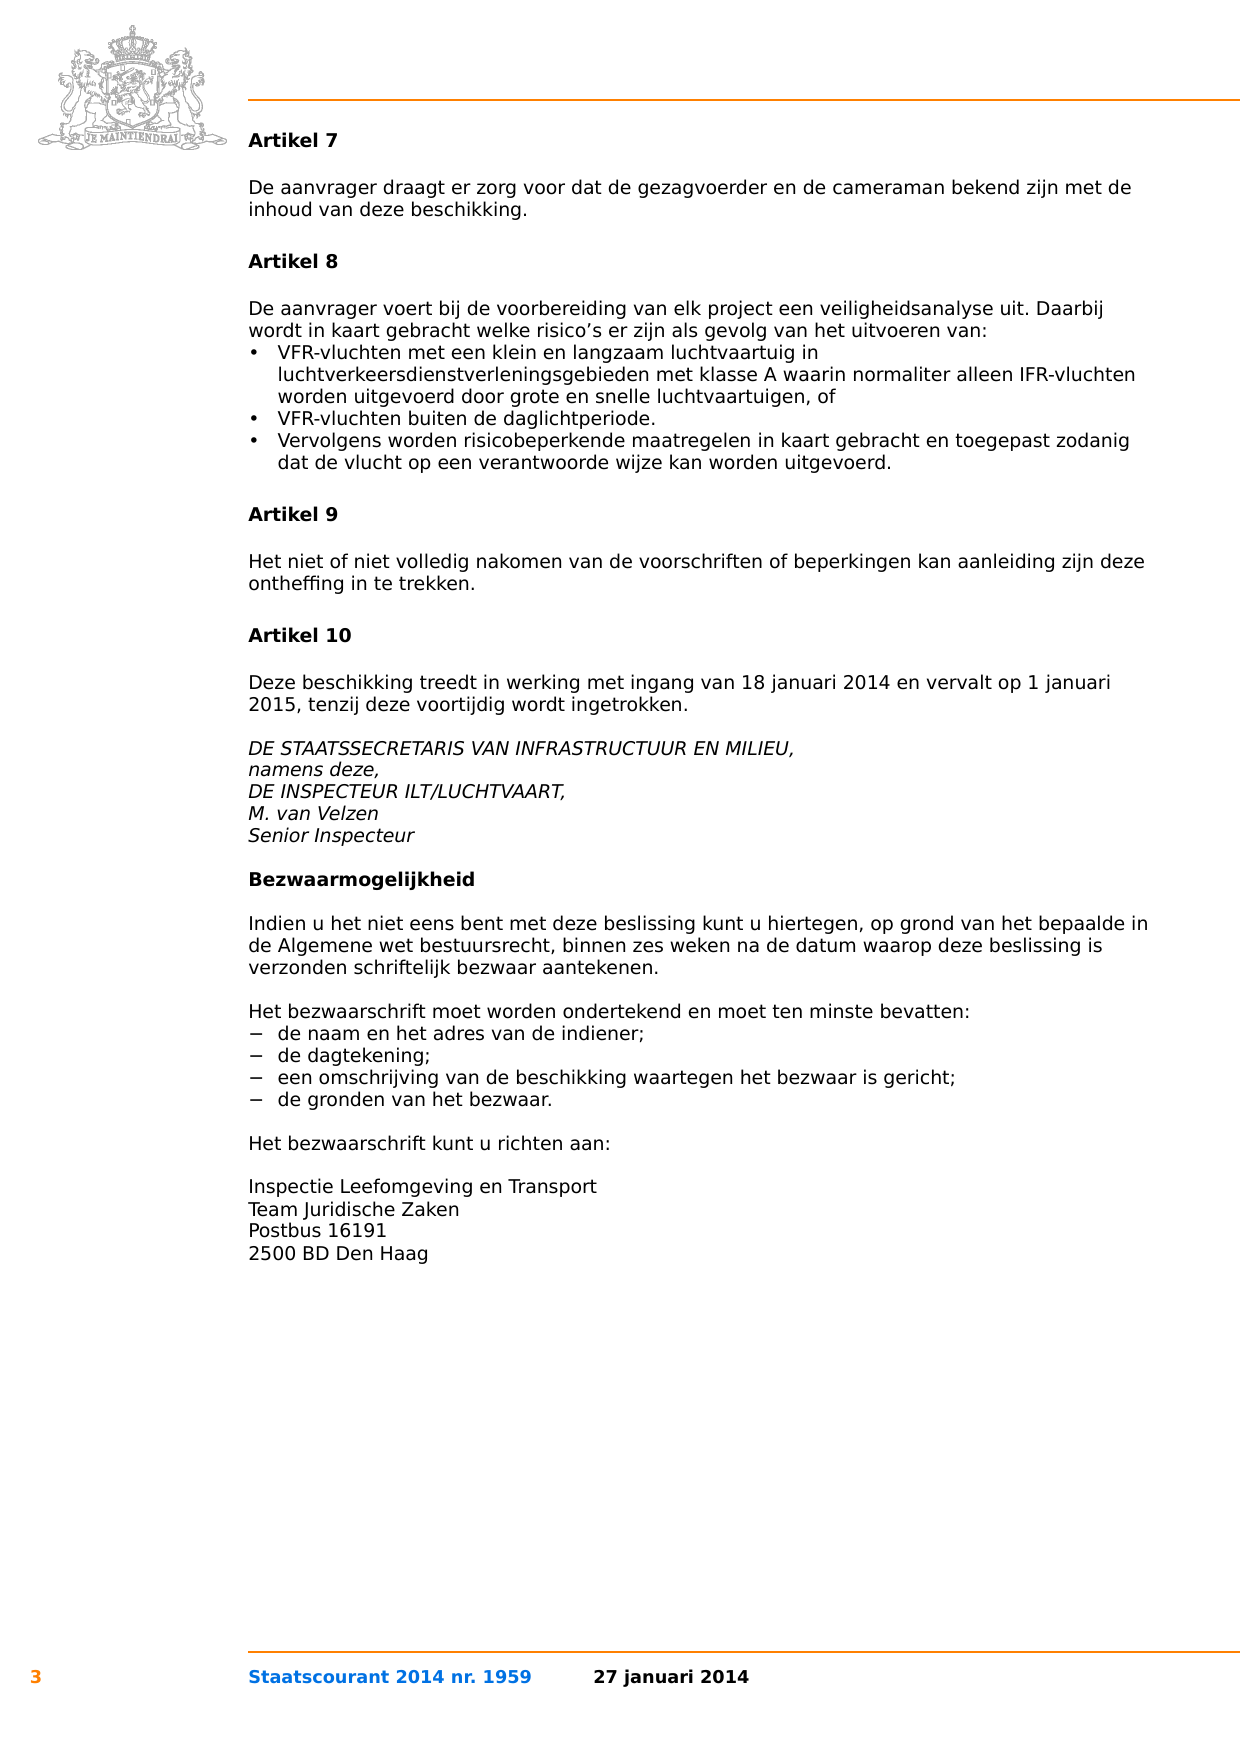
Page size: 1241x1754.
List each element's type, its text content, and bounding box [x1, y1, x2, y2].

text Het bezwaarschrift kunt u richten aan: [248, 1133, 1163, 1154]
text Het niet of niet volledig nakomen van de voorschriften of beperkingen kan aanleiding zijn deze ontheffing in te trekken. [248, 551, 1163, 594]
text − de naam en het adres van de indiener; [248, 1023, 1163, 1045]
picture [38, 25, 227, 150]
text • VFR-vluchten buiten de daglichtperiode. [248, 408, 1163, 430]
text Deze beschikking treedt in werking met ingang van 18 januari 2014 en vervalt op 1 januari 2015, tenzij deze voortijdig wordt ingetrokken. [248, 672, 1163, 716]
subtitle Artikel 10 [248, 624, 1163, 647]
text DE STAATSSECRETARIS VAN INFRASTRUCTUUR EN MILIEU, namens deze, DE INSPECTEUR ILT/LUCHTVAART, M. van Velzen Senior Inspecteur [248, 737, 1163, 847]
text • VFR-vluchten met een klein en langzaam luchtvaartuig in luchtverkeersdienstverleningsgebieden met klasse A waarin normaliter alleen IFR-vluchten worden uitgevoerd door grote en snelle luchtvaartuigen, of [248, 342, 1163, 408]
text Team Juridische Zaken [248, 1198, 1163, 1220]
text De aanvrager voert bij de voorbereiding van elk project een veiligheidsanalyse uit. Daarbij wordt in kaart gebracht welke risico’s er zijn als gevolg van het uitvoeren van: [248, 298, 1163, 342]
text − de gronden van het bezwaar. [248, 1089, 1163, 1111]
text 2500 BD Den Haag [248, 1242, 1163, 1264]
text − een omschrijving van de beschikking waartegen het bezwaar is gericht; [248, 1067, 1163, 1089]
subtitle Artikel 7 [248, 130, 1163, 152]
subtitle Artikel 9 [248, 504, 1163, 526]
text − de dagtekening; [248, 1045, 1163, 1067]
text • Vervolgens worden risicobeperkende maatregelen in kaart gebracht en toegepast zodanig dat de vlucht op een verantwoorde wijze kan worden uitgevoerd. [248, 430, 1163, 474]
text Inspectie Leefomgeving en Transport [248, 1176, 1163, 1198]
text Bezwaarmogelijkheid [248, 869, 1163, 891]
text Postbus 16191 [248, 1220, 1163, 1242]
text Indien u het niet eens bent met deze beslissing kunt u hiertegen, op grond van het bepaalde in de Algemene wet bestuursrecht, binnen zes weken na de datum waarop deze beslissing is verzonden schriftelijk bezwaar aantekenen. [248, 913, 1163, 979]
text Het bezwaarschrift moet worden ondertekend en moet ten minste bevatten: [248, 1001, 1163, 1023]
text De aanvrager draagt er zorg voor dat de gezagvoerder en de cameraman bekend zijn met de inhoud van deze beschikking. [248, 177, 1163, 221]
subtitle Artikel 8 [248, 251, 1163, 273]
